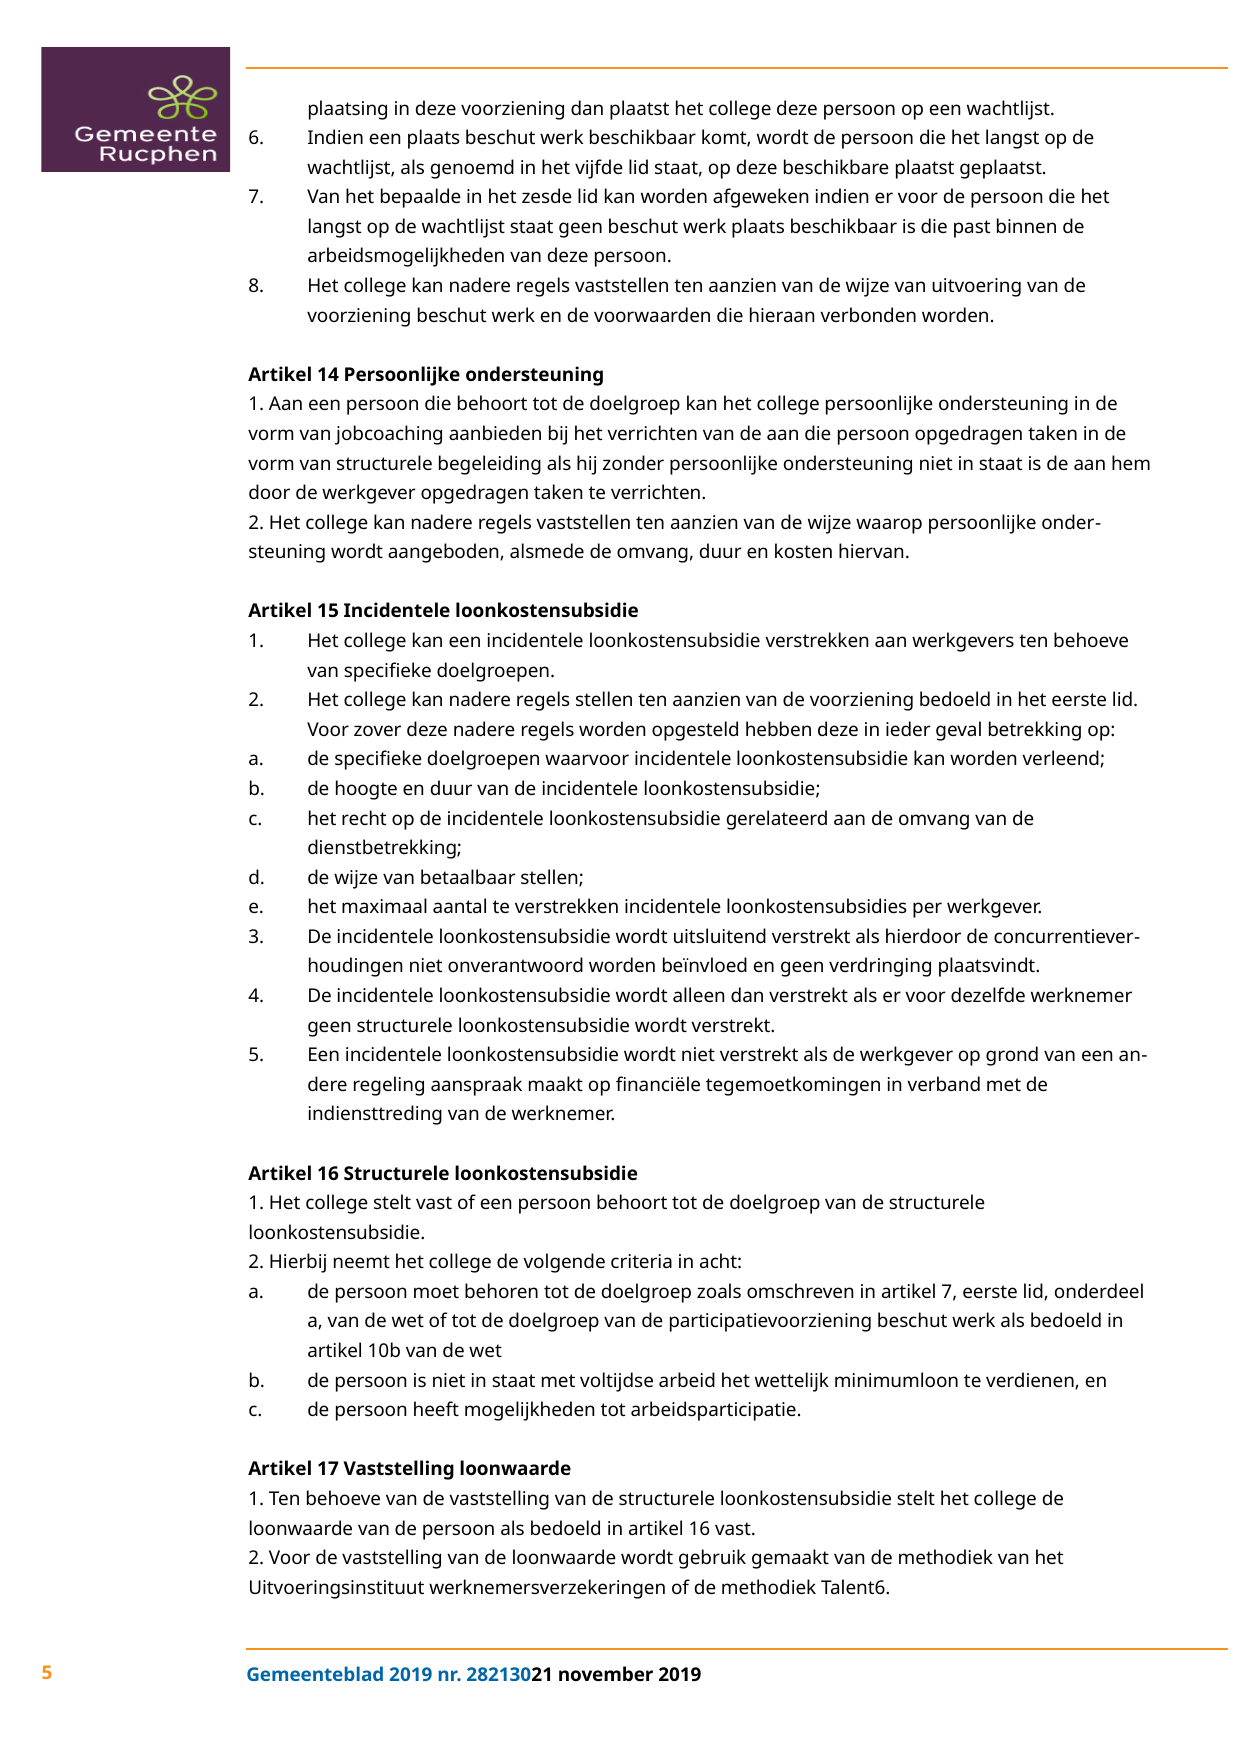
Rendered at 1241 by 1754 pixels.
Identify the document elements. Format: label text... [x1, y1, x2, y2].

list het maximaal aantal te verstrekken incidentele loonkostensubsidies per werkgever. [248, 893, 1152, 919]
list de persoon moet behoren tot de doelgroep zoals omschreven in artikel 7, eerste lid, onderdeel a, van de wet of tot de doelgroep van de participatievoorziening beschut werk als bedoeld in artikel 10b van de wet [248, 1278, 1152, 1363]
text 1. Ten behoeve van de vaststelling van de structurele loonkostensubsidie stelt het college de loonwaarde van de persoon als bedoeld in artikel 16 vast. [248, 1485, 1152, 1541]
text Artikel 16 Structurele loonkostensubsidie [248, 1160, 1152, 1186]
list de persoon heeft mogelijkheden tot arbeidsparticipatie. [248, 1396, 1152, 1422]
list de persoon is niet in staat met voltijdse arbeid het wettelijk minimumloon te verdienen, en [248, 1367, 1152, 1393]
text 2. Hierbij neemt het college de volgende criteria in acht: [248, 1248, 1152, 1274]
list Van het bepaalde in het zesde lid kan worden afgeweken indien er voor de persoon die het langst op de wachtlijst staat geen beschut werk plaats beschikbaar is die past binnen de arbeidsmogelijkheden van deze persoon. [248, 183, 1152, 268]
list de wijze van betaalbaar stellen; [248, 864, 1152, 890]
list Het college kan nadere regels vaststellen ten aanzien van de wijze van uitvoering van de voorziening beschut werk en de voorwaarden die hieraan verbonden worden. [248, 272, 1152, 328]
text Artikel 17 Vaststelling loonwaarde [248, 1456, 1152, 1481]
list de hoogte en duur van de incidentele loonkostensubsidie; [248, 775, 1152, 801]
list Het college kan nadere regels stellen ten aanzien van de voorziening bedoeld in het eerste lid. Voor zover deze nadere regels worden opgesteld hebben deze in ieder geval betrekking op: [248, 686, 1152, 742]
text 2. Het college kan nadere regels vaststellen ten aanzien van de wijze waarop persoonlijke onder­steuning wordt aangeboden, alsmede de omvang, duur en kosten hiervan. [248, 509, 1152, 564]
list Het college kan een incidentele loonkostensubsidie verstrekken aan werkgevers ten behoeve van specifieke doelgroepen. [248, 627, 1152, 683]
list plaatsing in deze voorziening dan plaatst het college deze persoon op een wachtlijst. [248, 95, 1152, 121]
text 2. Voor de vaststelling van de loonwaarde wordt gebruik gemaakt van de methodiek van het Uitvoeringsinstituut werknemersverzekeringen of de methodiek Talent6. [248, 1544, 1152, 1600]
text Artikel 15 Incidentele loonkostensubsidie [248, 598, 1152, 623]
list De incidentele loonkostensubsidie wordt alleen dan verstrekt als er voor dezelfde werknemer geen structurele loonkostensubsidie wordt verstrekt. [248, 982, 1152, 1038]
text Artikel 14 Persoonlijke ondersteuning [248, 361, 1152, 387]
list de specifieke doelgroepen waarvoor incidentele loonkostensubsidie kan worden verleend; [248, 746, 1152, 771]
list Een incidentele loonkostensubsidie wordt niet verstrekt als de werkgever op grond van een an­dere regeling aanspraak maakt op financiële tegemoetkomingen in verband met de indiensttre­ding van de werknemer. [248, 1041, 1152, 1126]
text 1. Aan een persoon die behoort tot de doelgroep kan het college persoonlijke ondersteuning in de vorm van jobcoaching aanbieden bij het verrichten van de aan die persoon opgedragen taken in de vorm van structurele begeleiding als hij zonder persoonlijke ondersteuning niet in staat is de aan hem door de werkgever opgedragen taken te verrichten. [248, 391, 1152, 505]
list De incidentele loonkostensubsidie wordt uitsluitend verstrekt als hierdoor de concurrentiever­houdingen niet onverantwoord worden beïnvloed en geen verdringing plaatsvindt. [248, 923, 1152, 978]
picture [41, 47, 231, 172]
list het recht op de incidentele loonkostensubsidie gerelateerd aan de omvang van de dienstbetrekking; [248, 805, 1152, 860]
list Indien een plaats beschut werk beschikbaar komt, wordt de persoon die het langst op de wachtlijst, als genoemd in het vijfde lid staat, op deze beschikbare plaatst geplaatst. [248, 124, 1152, 180]
text 1. Het college stelt vast of een persoon behoort tot de doelgroep van de structurele loonkostensubsidie. [248, 1189, 1152, 1245]
